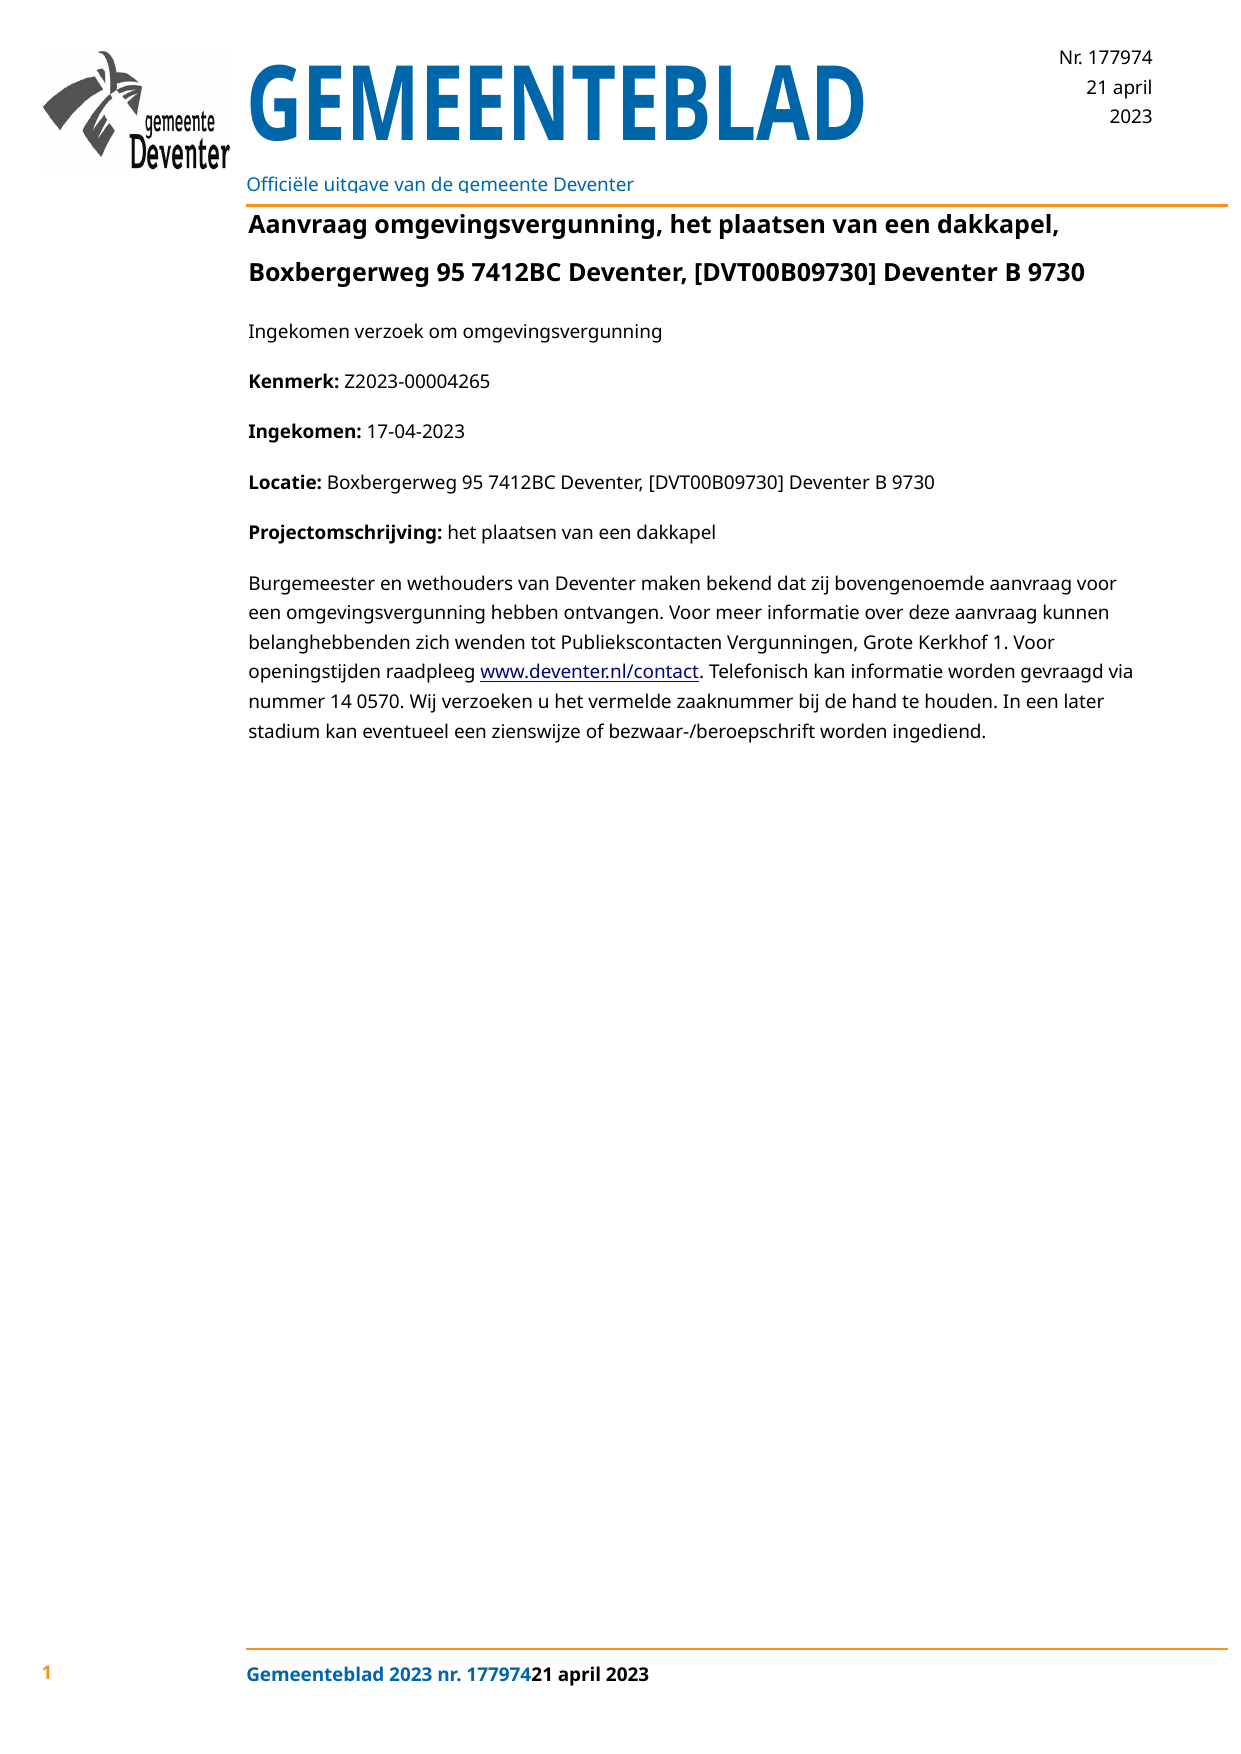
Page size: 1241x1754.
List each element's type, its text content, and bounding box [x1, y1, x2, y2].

text Ingekomen: 17-04-2023 [248, 419, 1152, 444]
text Locatie: Boxbergerweg 95 7412BC Deventer, [DVT00B09730] Deventer B 9730 [248, 469, 1152, 495]
text Burgemeester en wethouders van Deventer maken bekend dat zij bovengenoemde aanvraag voor een omgevingsvergunning hebben ontvangen. Voor meer informatie over deze aanvraag kunnen belanghebbenden zich wenden tot Publiekscontacten Vergunningen, Grote Kerkhof 1. Voor openingstijden raadpleeg www.deventer.nl/contact. Telefonisch kan informatie worden gevraagd via nummer 14 0570. Wij verzoeken u het vermelde zaaknummer bij de hand te houden. In een later stadium kan eventueel een zienswijze of bezwaar-/beroepschrift worden ingediend. [248, 570, 1152, 744]
picture [41, 47, 231, 172]
text Ingekomen verzoek om omgevingsvergunning [248, 318, 1152, 344]
text Projectomschrijving: het plaatsen van een dakkapel [248, 519, 1152, 545]
text Aanvraag omgevingsvergunning, het plaatsen van een dakkapel, Boxbergerweg 95 7412BC Deventer, [DVT00B09730] Deventer B 9730 [248, 207, 1152, 288]
text Kenmerk: Z2023-00004265 [248, 368, 1152, 394]
